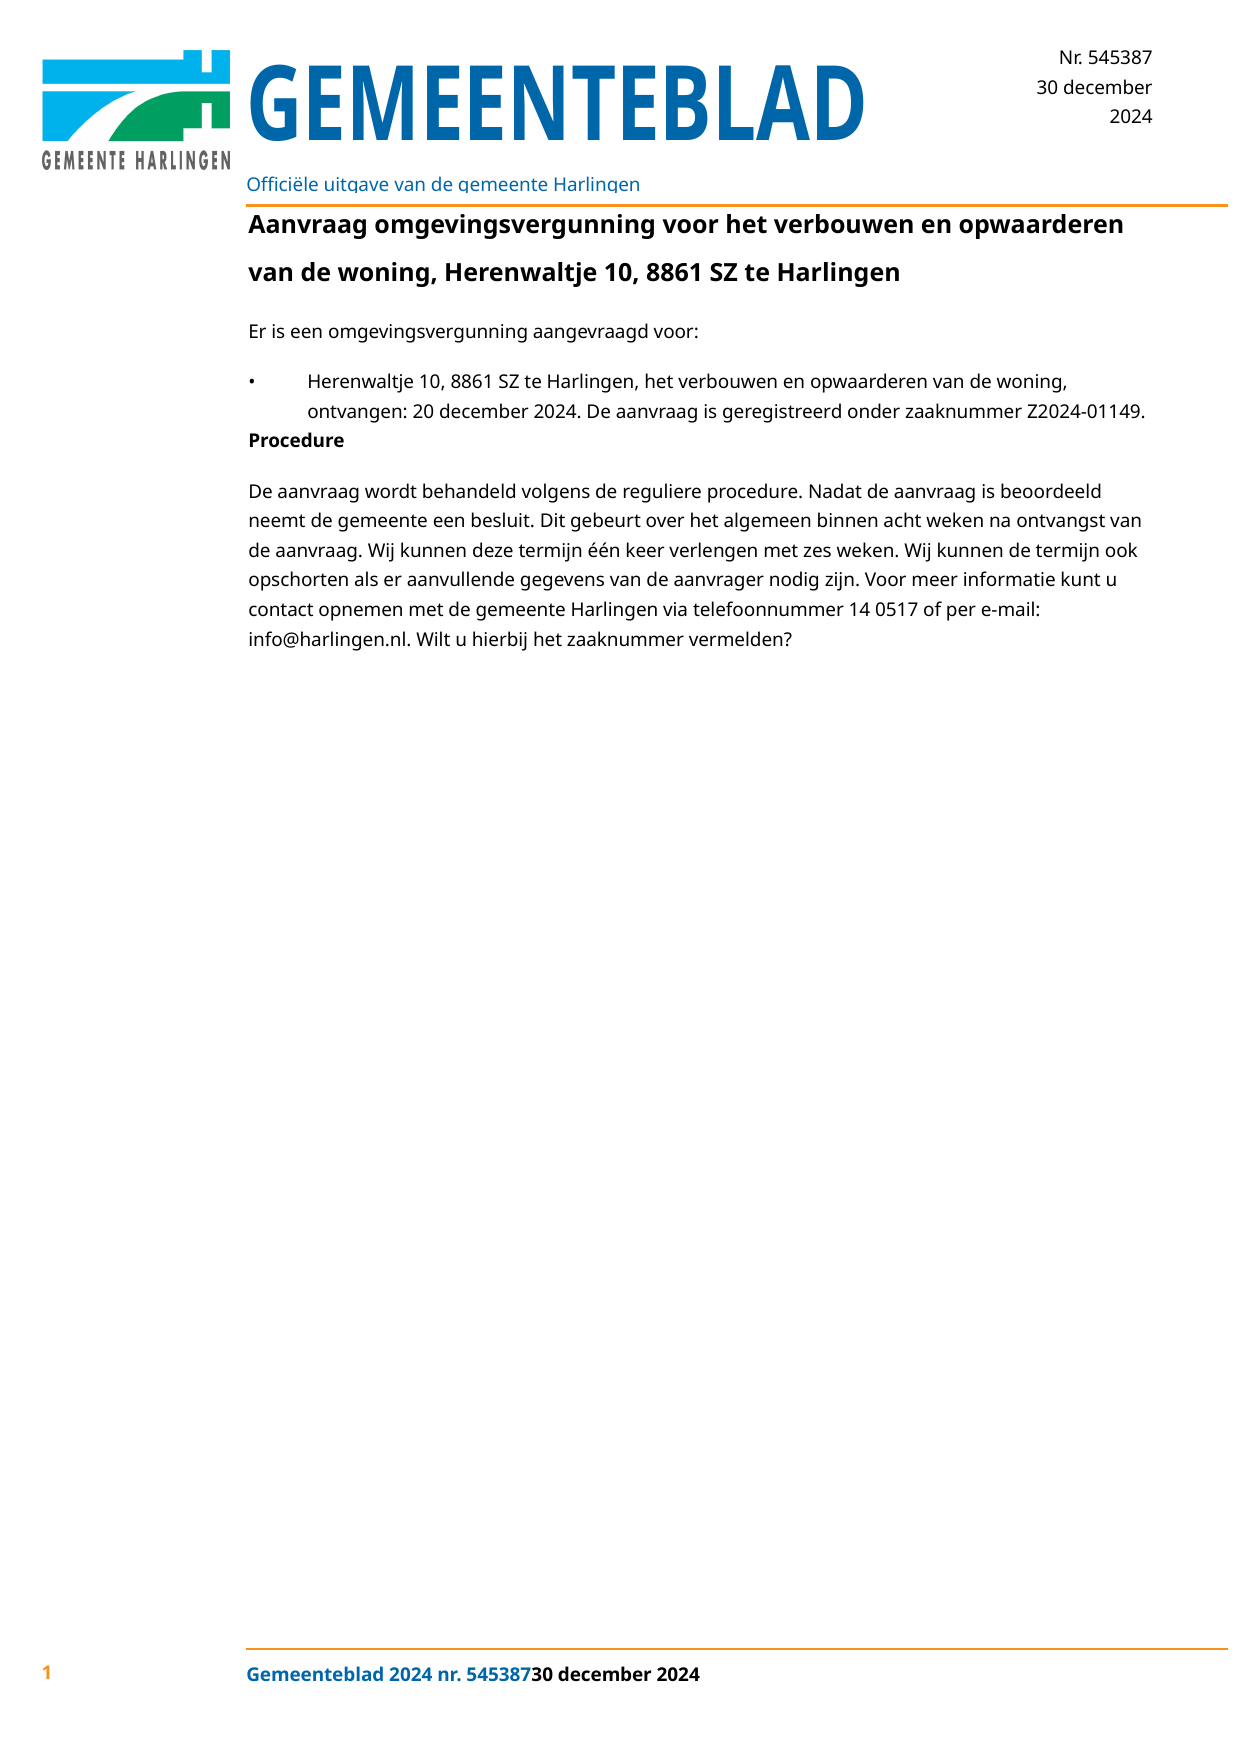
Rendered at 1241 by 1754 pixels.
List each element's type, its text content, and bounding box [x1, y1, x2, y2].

text Aanvraag omgevingsvergunning voor het verbouwen en opwaarderen van de woning, Herenwaltje 10, 8861 SZ te Harlingen [248, 207, 1152, 288]
text Er is een omgevingsvergunning aangevraagd voor: [248, 318, 1152, 344]
list Herenwaltje 10, 8861 SZ te Harlingen, het verbouwen en opwaarderen van de woning, ontvangen: 20 december 2024. De aanvraag is geregistreerd onder zaaknummer Z2024-01149. [248, 368, 1152, 424]
text Procedure [248, 427, 1152, 453]
text De aanvraag wordt behandeld volgens de reguliere procedure. Nadat de aanvraag is beoordeeld neemt de gemeente een besluit. Dit gebeurt over het algemeen binnen acht weken na ontvangst van de aanvraag. Wij kunnen deze termijn één keer verlengen met zes weken. Wij kunnen de termijn ook opschorten als er aanvullende gegevens van de aanvrager nodig zijn. Voor meer informatie kunt u contact opnemen met de gemeente Harlingen via telefoonnummer 14 0517 of per e-mail: info@harlingen.nl. Wilt u hierbij het zaaknummer vermelden? [248, 478, 1152, 652]
picture [41, 47, 231, 172]
